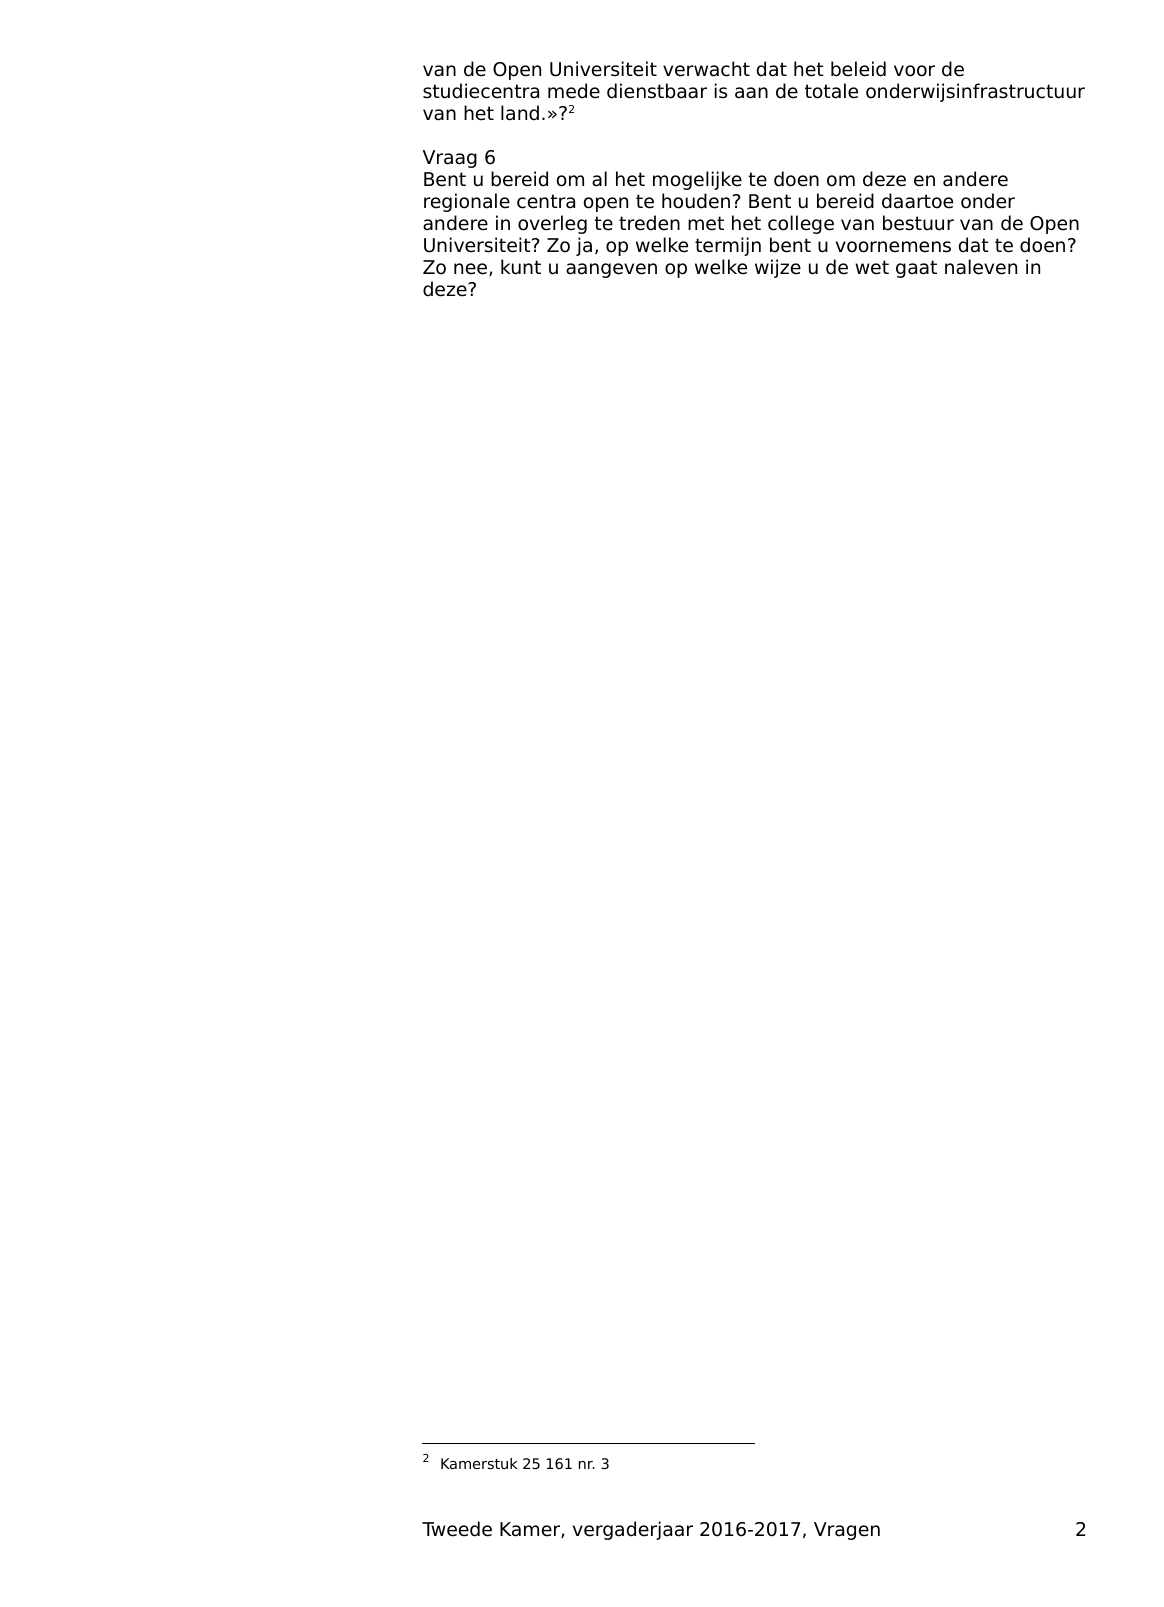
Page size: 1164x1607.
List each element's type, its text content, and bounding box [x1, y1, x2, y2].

text Kamerstuk 25 161 nr. 3 [422, 1452, 1087, 1474]
text Bent u bereid om al het mogelijke te doen om deze en andere regionale centra open te houden? Bent u bereid daartoe onder andere in overleg te treden met het college van bestuur van de Open Universiteit? Zo ja, op welke termijn bent u voornemens dat te doen? Zo nee, kunt u aangeven op welke wijze u de wet gaat naleven in deze? [422, 169, 1087, 301]
text van de Open Universiteit verwacht dat het beleid voor de studiecentra mede dienstbaar is aan de totale onderwijsinfrastructuur van het land.»? [422, 59, 1087, 125]
text Vraag 6 [422, 147, 1087, 169]
